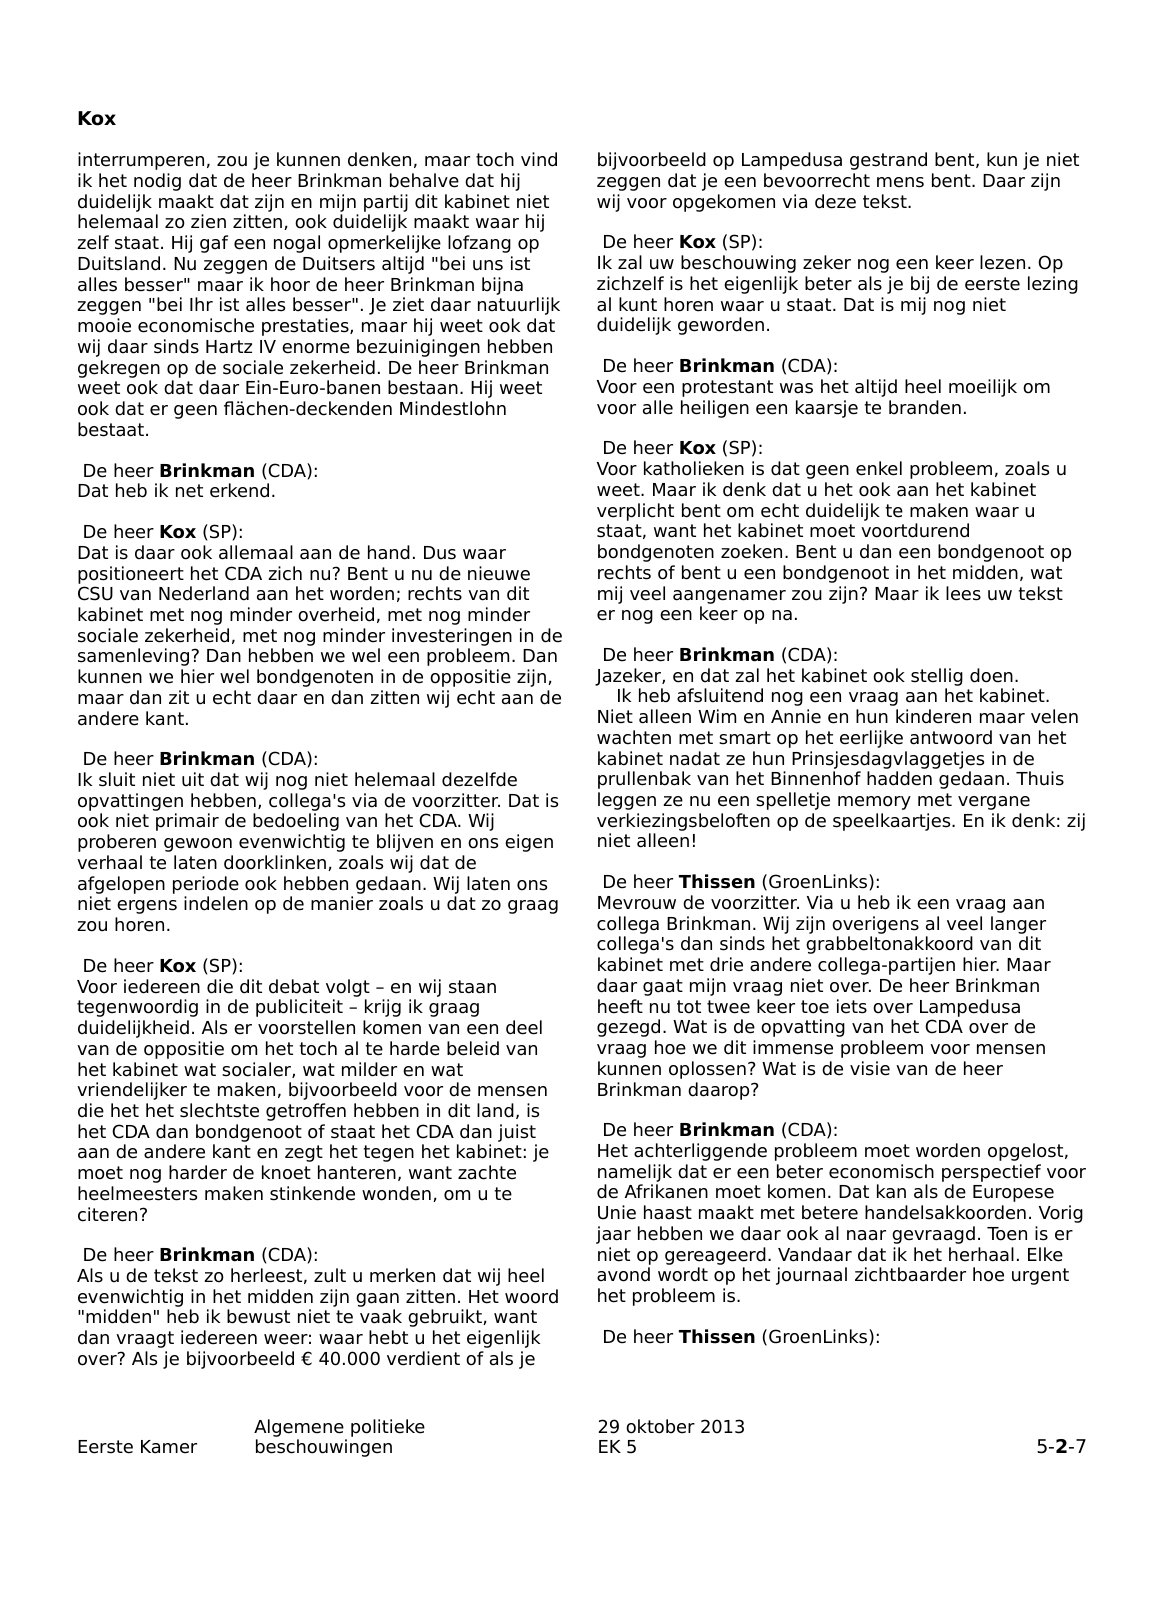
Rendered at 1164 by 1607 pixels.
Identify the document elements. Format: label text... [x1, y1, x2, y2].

text De heer Brinkman (CDA): [596, 1120, 1087, 1141]
text De heer Kox (SP): [77, 522, 567, 543]
text De heer Brinkman (CDA): [596, 645, 1087, 666]
text Voor iedereen die dit debat volgt – en wij staan tegenwoordig in de publiciteit – krijg ik graag duidelijkheid. Als er voorstellen komen van een deel van de oppositie om het toch al te harde beleid van het kabinet wat socialer, wat milder en wat vriendelijker te maken, bijvoorbeeld voor de mensen die het het slechtste getroffen hebben in dit land, is het CDA dan bondgenoot of staat het CDA dan juist aan de andere kant en zegt het tegen het kabinet: je moet nog harder de knoet hanteren, want zachte heelmeesters maken stinkende wonden, om u te citeren? [77, 976, 567, 1225]
text Ik sluit niet uit dat wij nog niet helemaal dezelfde opvattingen hebben, collega's via de voorzitter. Dat is ook niet primair de bedoeling van het CDA. Wij proberen gewoon evenwichtig te blijven en ons eigen verhaal te laten doorklinken, zoals wij dat de afgelopen periode ook hebben gedaan. Wij laten ons niet ergens indelen op de manier zoals u dat zo graag zou horen. [77, 770, 567, 936]
text Ik heb afsluitend nog een vraag aan het kabinet. Niet alleen Wim en Annie en hun kinderen maar velen wachten met smart op het eerlijke antwoord van het kabinet nadat ze hun Prinsjesdagvlaggetjes in de prullenbak van het Binnenhof hadden gedaan. Thuis leggen ze nu een spelletje memory met vergane verkiezingsbeloften op de speelkaartjes. En ik denk: zij niet alleen! [596, 686, 1087, 852]
text De heer Brinkman (CDA): [596, 356, 1087, 377]
text bijvoorbeeld op Lampedusa gestrand bent, kun je niet zeggen dat je een bevoorrecht mens bent. Daar zijn wij voor opgekomen via deze tekst. [596, 150, 1087, 212]
text De heer Brinkman (CDA): [77, 1245, 567, 1266]
text Als u de tekst zo herleest, zult u merken dat wij heel evenwichtig in het midden zijn gaan zitten. Het woord "midden" heb ik bewust niet te vaak gebruikt, want dan vraagt iedereen weer: waar hebt u het eigenlijk over? Als je bijvoorbeeld € 40.000 verdient of als je [77, 1266, 567, 1369]
text Ik zal uw beschouwing zeker nog een keer lezen. Op zichzelf is het eigenlijk beter als je bij de eerste lezing al kunt horen waar u staat. Dat is mij nog niet duidelijk geworden. [596, 253, 1087, 336]
text Voor katholieken is dat geen enkel probleem, zoals u weet. Maar ik denk dat u het ook aan het kabinet verplicht bent om echt duidelijk te maken waar u staat, want het kabinet moet voortdurend bondgenoten zoeken. Bent u dan een bondgenoot op rechts of bent u een bondgenoot in het midden, wat mij veel aangenamer zou zijn? Maar ik lees uw tekst er nog een keer op na. [596, 459, 1087, 625]
text De heer Kox (SP): [596, 438, 1087, 459]
text Mevrouw de voorzitter. Via u heb ik een vraag aan collega Brinkman. Wij zijn overigens al veel langer collega's dan sinds het grabbeltonakkoord van dit kabinet met drie andere collega-partijen hier. Maar daar gaat mijn vraag niet over. De heer Brinkman heeft nu tot twee keer toe iets over Lampedusa gezegd. Wat is de opvatting van het CDA over de vraag hoe we dit immense probleem voor mensen kunnen oplossen? Wat is de visie van de heer Brinkman daarop? [596, 893, 1087, 1100]
text Voor een protestant was het altijd heel moeilijk om voor alle heiligen een kaarsje te branden. [596, 377, 1087, 418]
text De heer Kox (SP): [77, 956, 567, 976]
text interrumperen, zou je kunnen denken, maar toch vind ik het nodig dat de heer Brinkman behalve dat hij duidelijk maakt dat zijn en mijn partij dit kabinet niet helemaal zo zien zitten, ook duidelijk maakt waar hij zelf staat. Hij gaf een nogal opmerkelijke lofzang op Duitsland. Nu zeggen de Duitsers altijd "bei uns ist alles besser" maar ik hoor de heer Brinkman bijna zeggen "bei Ihr ist alles besser". Je ziet daar natuurlijk mooie economische prestaties, maar hij weet ook dat wij daar sinds Hartz IV enorme bezuinigingen hebben gekregen op de sociale zekerheid. De heer Brinkman weet ook dat daar Ein-Euro-banen bestaan. Hij weet ook dat er geen flächen-deckenden Mindestlohn bestaat. [77, 150, 567, 440]
text Dat heb ik net erkend. [77, 481, 567, 502]
text Dat is daar ook allemaal aan de hand. Dus waar positioneert het CDA zich nu? Bent u nu de nieuwe CSU van Nederland aan het worden; rechts van dit kabinet met nog minder overheid, met nog minder sociale zekerheid, met nog minder investeringen in de samenleving? Dan hebben we wel een probleem. Dan kunnen we hier wel bondgenoten in de oppositie zijn, maar dan zit u echt daar en dan zitten wij echt aan de andere kant. [77, 543, 567, 729]
text De heer Brinkman (CDA): [77, 460, 567, 481]
text Jazeker, en dat zal het kabinet ook stellig doen. [596, 666, 1087, 686]
text De heer Brinkman (CDA): [77, 749, 567, 770]
text De heer Kox (SP): [596, 232, 1087, 253]
text De heer Thissen (GroenLinks): [596, 1327, 1087, 1347]
text De heer Thissen (GroenLinks): [596, 872, 1087, 893]
text Het achterliggende probleem moet worden opgelost, namelijk dat er een beter economisch perspectief voor de Afrikanen moet komen. Dat kan als de Europese Unie haast maakt met betere handelsakkoorden. Vorig jaar hebben we daar ook al naar gevraagd. Toen is er niet op gereageerd. Vandaar dat ik het herhaal. Elke avond wordt op het journaal zichtbaarder hoe urgent het probleem is. [596, 1141, 1087, 1307]
